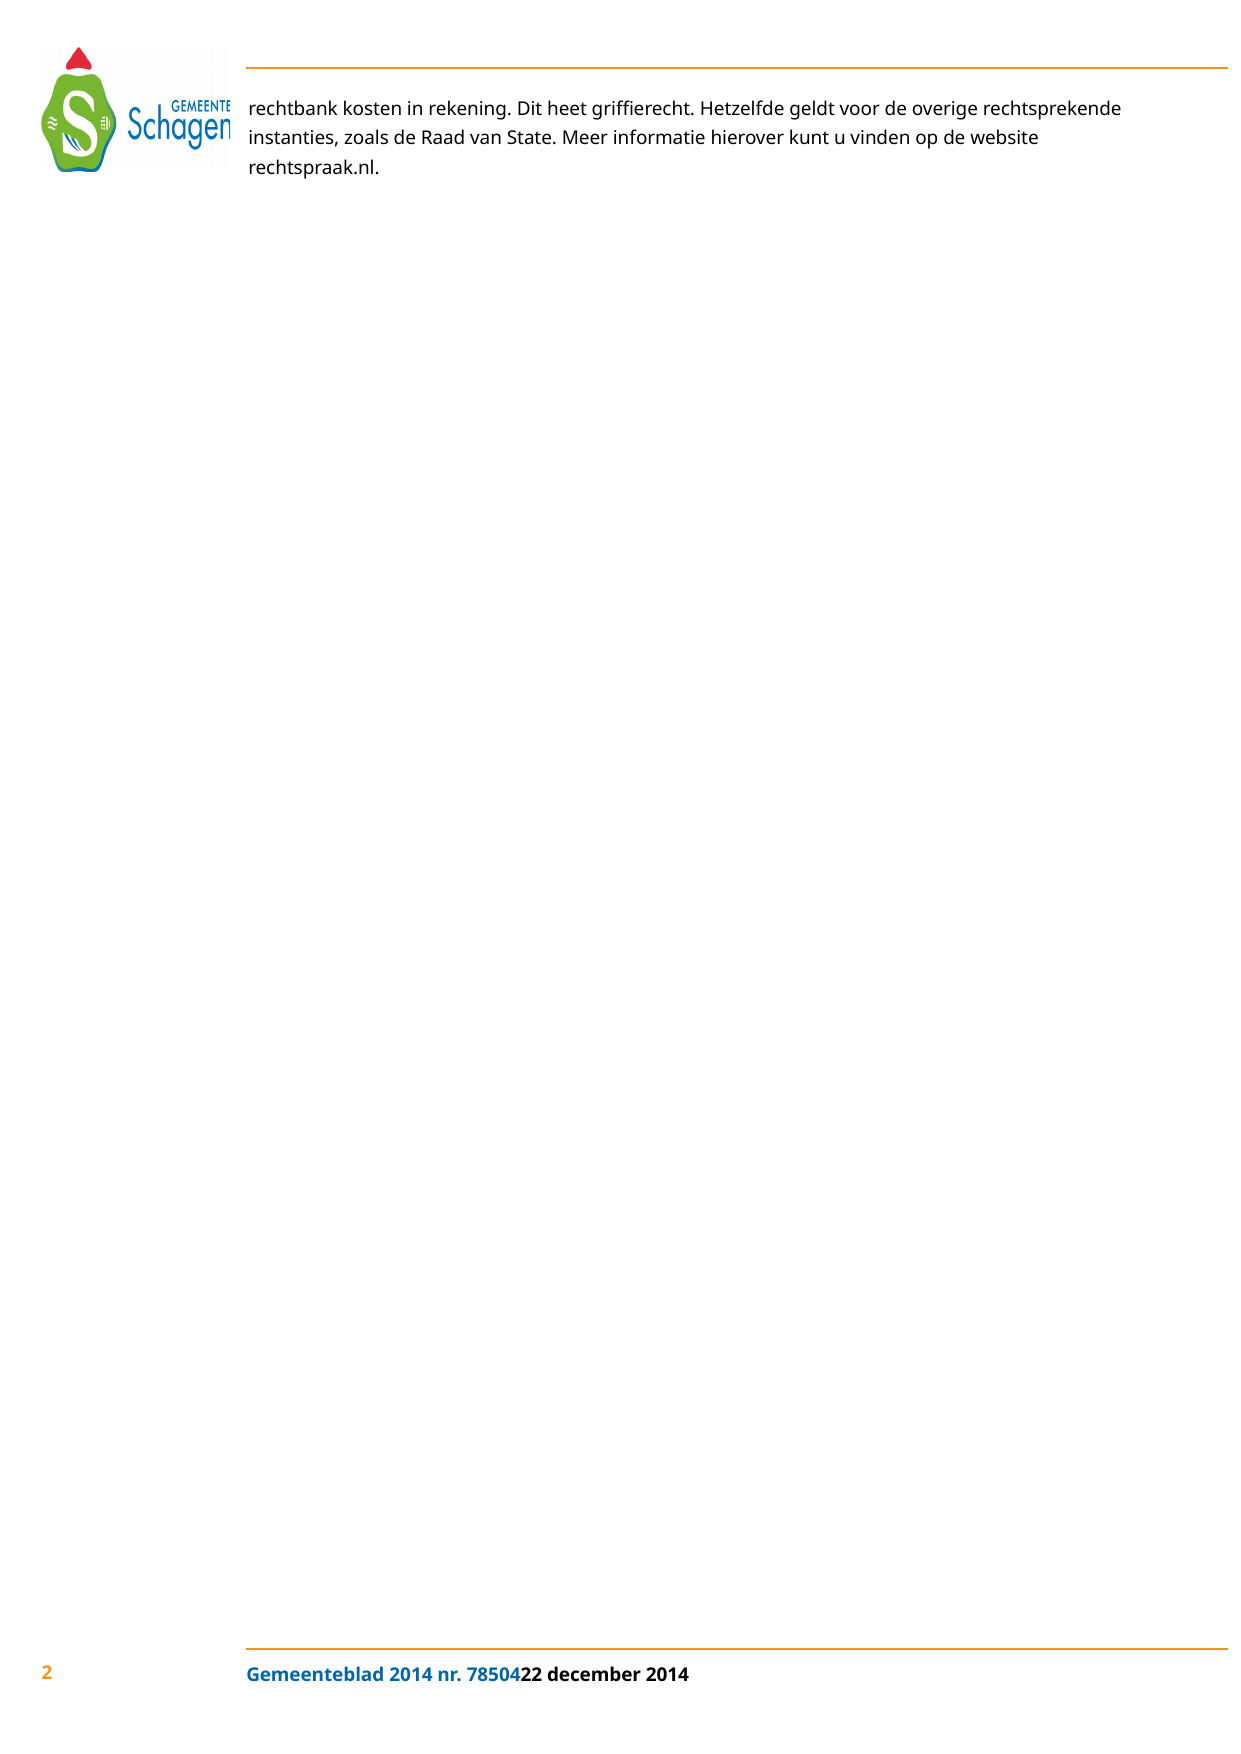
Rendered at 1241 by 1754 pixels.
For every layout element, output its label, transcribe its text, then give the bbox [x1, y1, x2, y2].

text rechtbank kosten in rekening. Dit heet griffierecht. Hetzelfde geldt voor de overige rechtsprekende instanties, zoals de Raad van State. Meer informatie hierover kunt u vinden op de website rechtspraak.nl. [248, 95, 1152, 180]
picture [41, 47, 231, 172]
